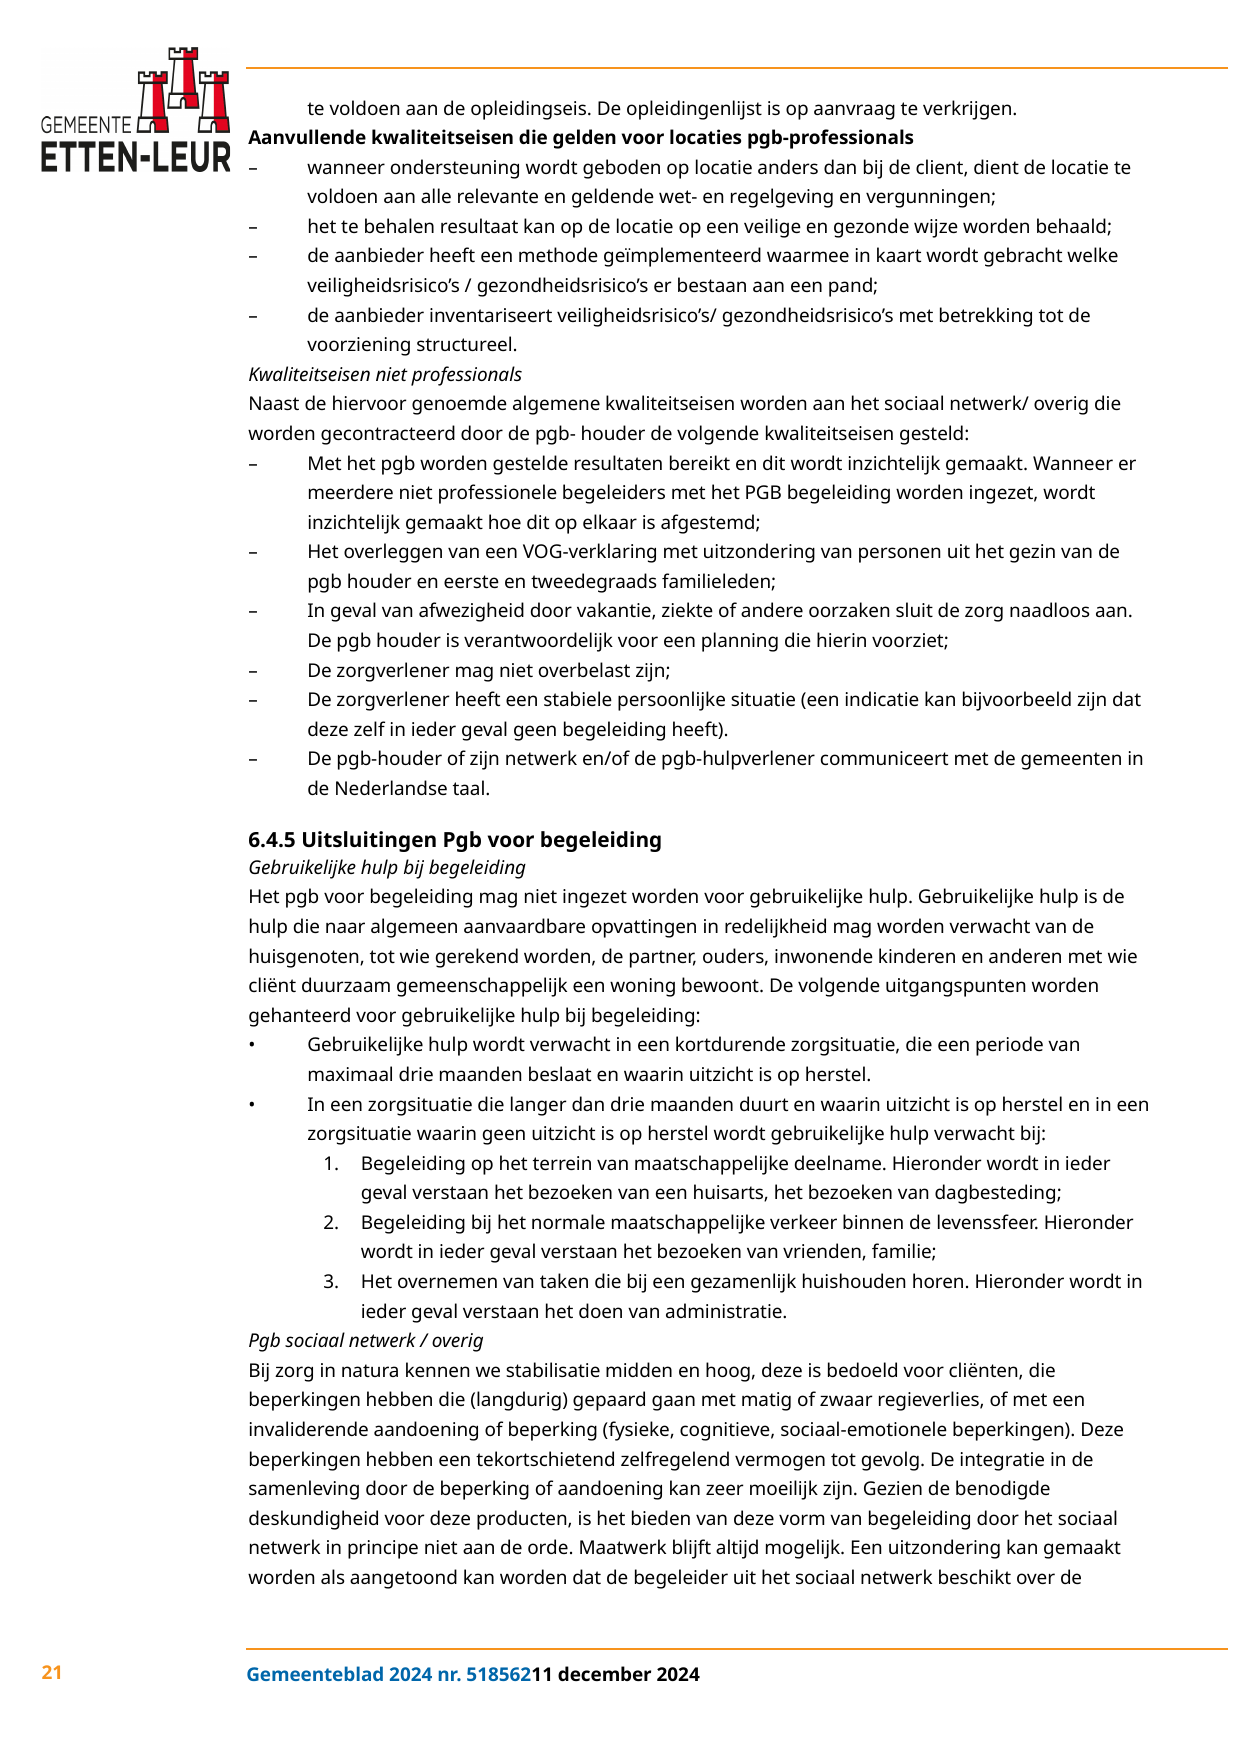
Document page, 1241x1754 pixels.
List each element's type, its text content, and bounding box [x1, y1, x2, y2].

list Met het pgb worden gestelde resultaten bereikt en dit wordt inzichtelijk gemaakt. Wanneer er meerdere niet professionele begeleiders met het PGB begeleiding worden ingezet, wordt inzichtelijk gemaakt hoe dit op elkaar is afgestemd; [248, 450, 1152, 535]
list In een zorgsituatie die langer dan drie maanden duurt en waarin uitzicht is op herstel en in een zorgsituatie waarin geen uitzicht is op herstel wordt gebruikelijke hulp verwacht bij: [248, 1091, 1152, 1146]
text Bij zorg in natura kennen we stabilisatie midden en hoog, deze is bedoeld voor cliënten, die beperkingen hebben die (langdurig) gepaard gaan met matig of zwaar regieverlies, of met een invaliderende aandoening of beperking (fysieke, cognitieve, sociaal-emotionele beperkingen). Deze beperkingen hebben een tekortschietend zelfregelend vermogen tot gevolg. De integratie in de samenleving door de beperking of aandoening kan zeer moeilijk zijn. Gezien de benodigde deskundigheid voor deze producten, is het bieden van deze vorm van begeleiding door het sociaal netwerk in principe niet aan de orde. Maatwerk blijft altijd mogelijk. Een uitzondering kan gemaakt worden als aangetoond kan worden dat de begeleider uit het sociaal netwerk beschikt over de [248, 1357, 1152, 1590]
text Het pgb voor begeleiding mag niet ingezet worden voor gebruikelijke hulp. Gebruikelijke hulp is de hulp die naar algemeen aanvaardbare opvattingen in redelijkheid mag worden verwacht van de huisgenoten, tot wie gerekend worden, de partner, ouders, inwonende kinderen en anderen met wie cliënt duurzaam gemeenschappelijk een woning bewoont. De volgende uitgangspunten worden gehanteerd voor gebruikelijke hulp bij begeleiding: [248, 884, 1152, 1028]
list wanneer ondersteuning wordt geboden op locatie anders dan bij de client, dient de locatie te voldoen aan alle relevante en geldende wet- en regelgeving en vergunningen; [248, 154, 1152, 209]
list Begeleiding op het terrein van maatschappelijke deelname. Hieronder wordt in ieder geval verstaan het bezoeken van een huisarts, het bezoeken van dagbesteding; [323, 1150, 1152, 1205]
list Gebruikelijke hulp wordt verwacht in een kortdurende zorgsituatie, die een periode van maximaal drie maanden beslaat en waarin uitzicht is op herstel. [248, 1032, 1152, 1087]
list De zorgverlener mag niet overbelast zijn; [248, 657, 1152, 683]
text 6.4.5 Uitsluitingen Pgb voor begeleiding [248, 826, 1152, 854]
text Kwaliteitseisen niet professionals [248, 361, 1152, 387]
list de aanbieder heeft een methode geïmplementeerd waarmee in kaart wordt gebracht welke veiligheidsrisico’s / gezondheidsrisico’s er bestaan aan een pand; [248, 243, 1152, 298]
list de aanbieder inventariseert veiligheidsrisico’s/ gezondheidsrisico’s met betrekking tot de voorziening structureel. [248, 302, 1152, 357]
text Aanvullende kwaliteitseisen die gelden voor locaties pgb-professionals [248, 124, 1152, 150]
list Het overleggen van een VOG-verklaring met uitzondering van personen uit het gezin van de pgb houder en eerste en tweedegraads familieleden; [248, 538, 1152, 594]
text Naast de hiervoor genoemde algemene kwaliteitseisen worden aan het sociaal netwerk/ overig die worden gecontracteerd door de pgb- houder de volgende kwaliteitseisen gesteld: [248, 391, 1152, 446]
list Het overnemen van taken die bij een gezamenlijk huishouden horen. Hieronder wordt in ieder geval verstaan het doen van administratie. [323, 1268, 1152, 1323]
list te voldoen aan de opleidingseis. De opleidingenlijst is op aanvraag te verkrijgen. [248, 95, 1152, 121]
list De zorgverlener heeft een stabiele persoonlijke situatie (een indicatie kan bijvoorbeeld zijn dat deze zelf in ieder geval geen begeleiding heeft). [248, 686, 1152, 742]
list Begeleiding bij het normale maatschappelijke verkeer binnen de levenssfeer. Hieronder wordt in ieder geval verstaan het bezoeken van vrienden, familie; [323, 1209, 1152, 1264]
text Pgb sociaal netwerk / overig [248, 1327, 1152, 1353]
list De pgb-houder of zijn netwerk en/of de pgb-hulpverlener communiceert met de gemeenten in de Nederlandse taal. [248, 746, 1152, 801]
text Gebruikelijke hulp bij begeleiding [248, 854, 1152, 880]
list het te behalen resultaat kan op de locatie op een veilige en gezonde wijze worden behaald; [248, 213, 1152, 239]
picture [41, 47, 231, 172]
list In geval van afwezigheid door vakantie, ziekte of andere oorzaken sluit de zorg naadloos aan. De pgb houder is verantwoordelijk voor een planning die hierin voorziet; [248, 598, 1152, 653]
